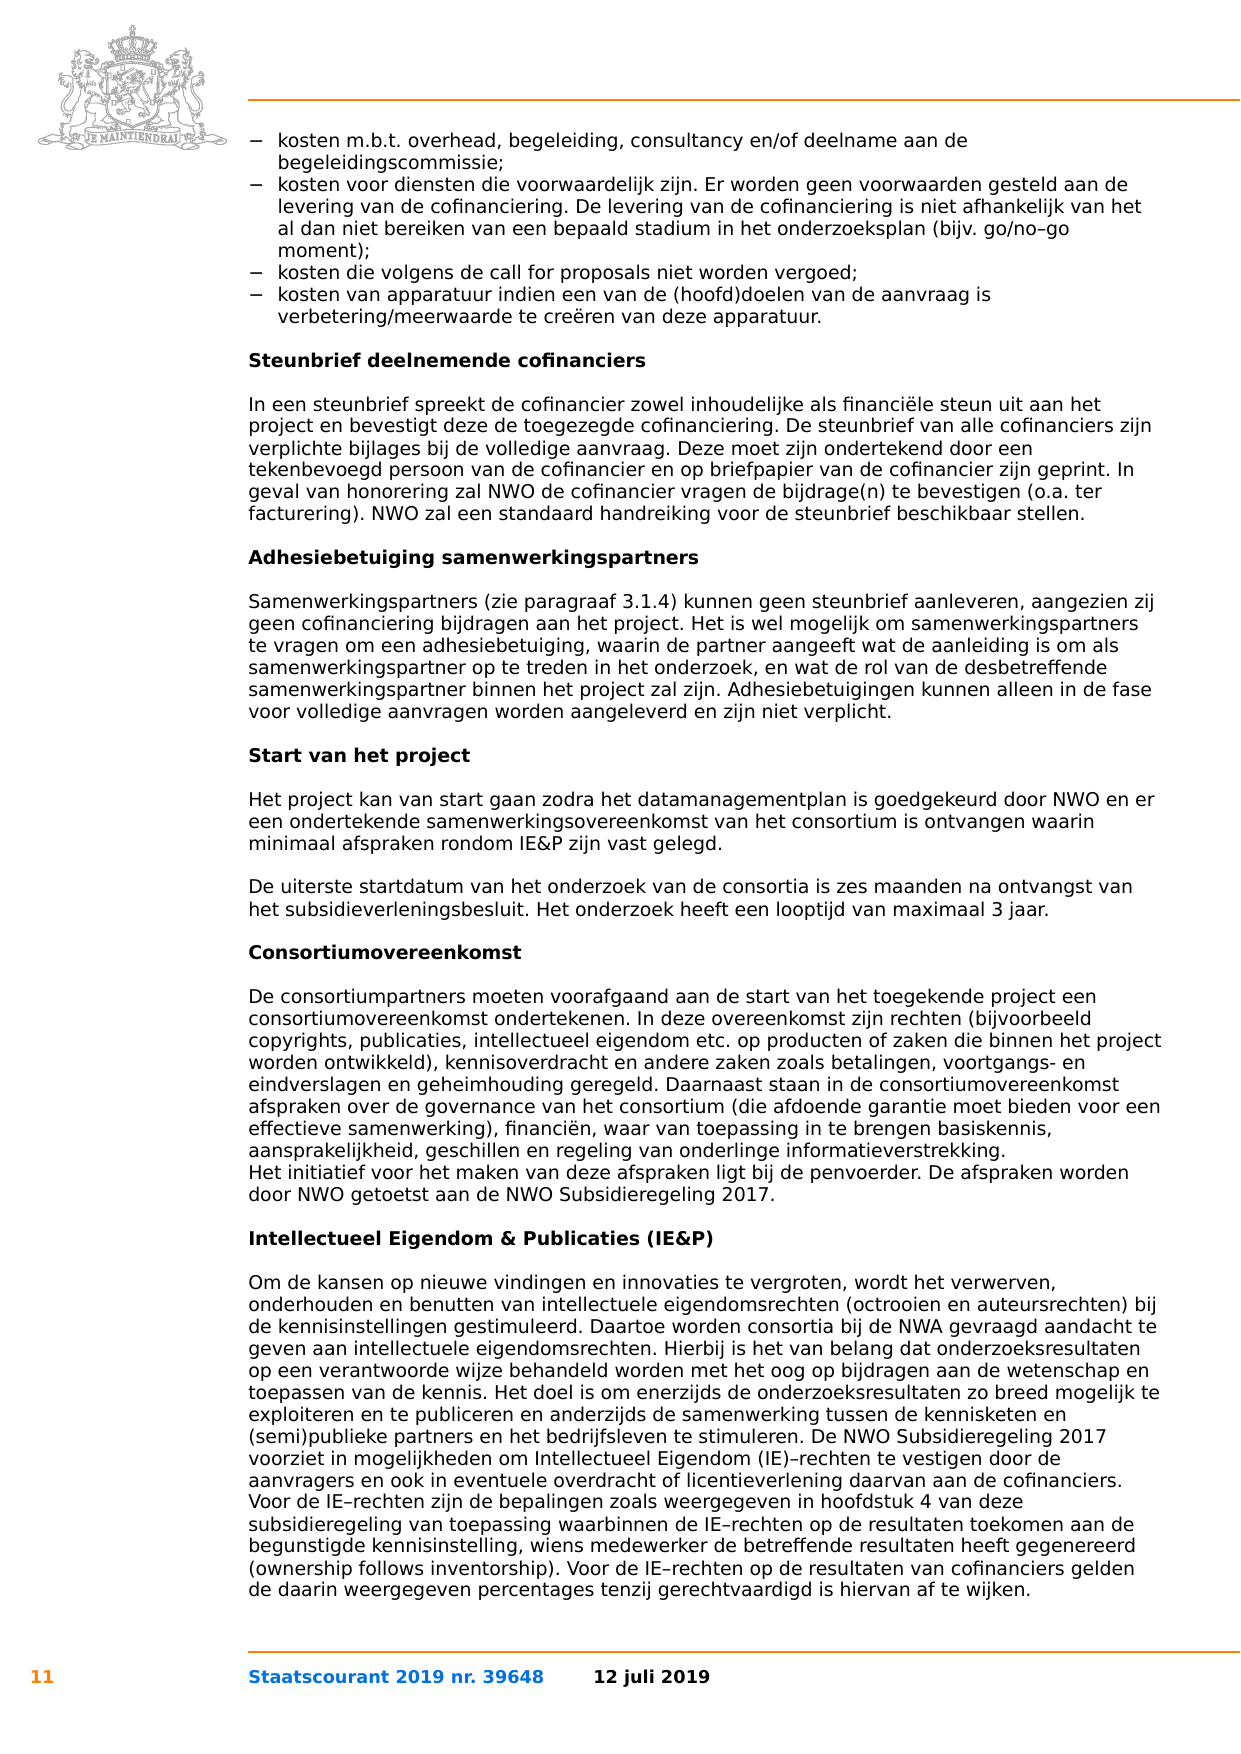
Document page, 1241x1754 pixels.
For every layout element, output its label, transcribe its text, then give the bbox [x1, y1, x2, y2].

text − kosten voor diensten die voorwaardelijk zijn. Er worden geen voorwaarden gesteld aan de levering van de cofinanciering. De levering van de cofinanciering is niet afhankelijk van het al dan niet bereiken van een bepaald stadium in het onderzoeksplan (bijv. go/no–go moment); [248, 174, 1163, 262]
text Het project kan van start gaan zodra het datamanagementplan is goedgekeurd door NWO en er een ondertekende samenwerkingsovereenkomst van het consortium is ontvangen waarin minimaal afspraken rondom IE&P zijn vast gelegd. [248, 789, 1163, 854]
subtitle Intellectueel Eigendom & Publicaties (IE&P) [248, 1228, 1163, 1250]
text − kosten van apparatuur indien een van de (hoofd)doelen van de aanvraag is verbetering/meerwaarde te creëren van deze apparatuur. [248, 284, 1163, 328]
text − kosten m.b.t. overhead, begeleiding, consultancy en/of deelname aan de begeleidingscommissie; [248, 130, 1163, 174]
subtitle Adhesiebetuiging samenwerkingspartners [248, 547, 1163, 569]
subtitle Start van het project [248, 745, 1163, 767]
picture [38, 25, 227, 150]
text In een steunbrief spreekt de cofinancier zowel inhoudelijke als financiële steun uit aan het project en bevestigt deze de toegezegde cofinanciering. De steunbrief van alle cofinanciers zijn verplichte bijlages bij de volledige aanvraag. Deze moet zijn ondertekend door een tekenbevoegd persoon van de cofinancier en op briefpapier van de cofinancier zijn geprint. In geval van honorering zal NWO de cofinancier vragen de bijdrage(n) te bevestigen (o.a. ter facturering). NWO zal een standaard handreiking voor de steunbrief beschikbaar stellen. [248, 393, 1163, 525]
text Samenwerkingspartners (zie paragraaf 3.1.4) kunnen geen steunbrief aanleveren, aangezien zij geen cofinanciering bijdragen aan het project. Het is wel mogelijk om samenwerkingspartners te vragen om een adhesiebetuiging, waarin de partner aangeeft wat de aanleiding is om als samenwerkingspartner op te treden in het onderzoek, en wat de rol van de desbetreffende samenwerkingspartner binnen het project zal zijn. Adhesiebetuigingen kunnen alleen in de fase voor volledige aanvragen worden aangeleverd en zijn niet verplicht. [248, 591, 1163, 723]
text Om de kansen op nieuwe vindingen en innovaties te vergroten, wordt het verwerven, onderhouden en benutten van intellectuele eigendomsrechten (octrooien en auteursrechten) bij de kennisinstellingen gestimuleerd. Daartoe worden consortia bij de NWA gevraagd aandacht te geven aan intellectuele eigendomsrechten. Hierbij is het van belang dat onderzoeksresultaten op een verantwoorde wijze behandeld worden met het oog op bijdragen aan de wetenschap en toepassen van de kennis. Het doel is om enerzijds de onderzoeksresultaten zo breed mogelijk te exploiteren en te publiceren en anderzijds de samenwerking tussen de kennisketen en (semi)publieke partners en het bedrijfsleven te stimuleren. De NWO Subsidieregeling 2017 voorziet in mogelijkheden om Intellectueel Eigendom (IE)–rechten te vestigen door de aanvragers en ook in eventuele overdracht of licentieverlening daarvan aan de cofinanciers. Voor de IE–rechten zijn de bepalingen zoals weergegeven in hoofdstuk 4 van deze subsidieregeling van toepassing waarbinnen de IE–rechten op de resultaten toekomen aan de begunstigde kennisinstelling, wiens medewerker de betreffende resultaten heeft gegenereerd (ownership follows inventorship). Voor de IE–rechten op de resultaten van cofinanciers gelden de daarin weergegeven percentages tenzij gerechtvaardigd is hiervan af te wijken. [248, 1272, 1163, 1601]
text Het initiatief voor het maken van deze afspraken ligt bij de penvoerder. De afspraken worden door NWO getoetst aan de NWO Subsidieregeling 2017. [248, 1162, 1163, 1206]
text − kosten die volgens de call for proposals niet worden vergoed; [248, 262, 1163, 284]
text De uiterste startdatum van het onderzoek van de consortia is zes maanden na ontvangst van het subsidieverleningsbesluit. Het onderzoek heeft een looptijd van maximaal 3 jaar. [248, 876, 1163, 920]
subtitle Consortiumovereenkomst [248, 942, 1163, 964]
text De consortiumpartners moeten voorafgaand aan de start van het toegekende project een consortiumovereenkomst ondertekenen. In deze overeenkomst zijn rechten (bijvoorbeeld copyrights, publicaties, intellectueel eigendom etc. op producten of zaken die binnen het project worden ontwikkeld), kennisoverdracht en andere zaken zoals betalingen, voortgangs- en eindverslagen en geheimhouding geregeld. Daarnaast staan in de consortiumovereenkomst afspraken over de governance van het consortium (die afdoende garantie moet bieden voor een effectieve samenwerking), financiën, waar van toepassing in te brengen basiskennis, aansprakelijkheid, geschillen en regeling van onderlinge informatieverstrekking. [248, 986, 1163, 1162]
subtitle Steunbrief deelnemende cofinanciers [248, 349, 1163, 372]
